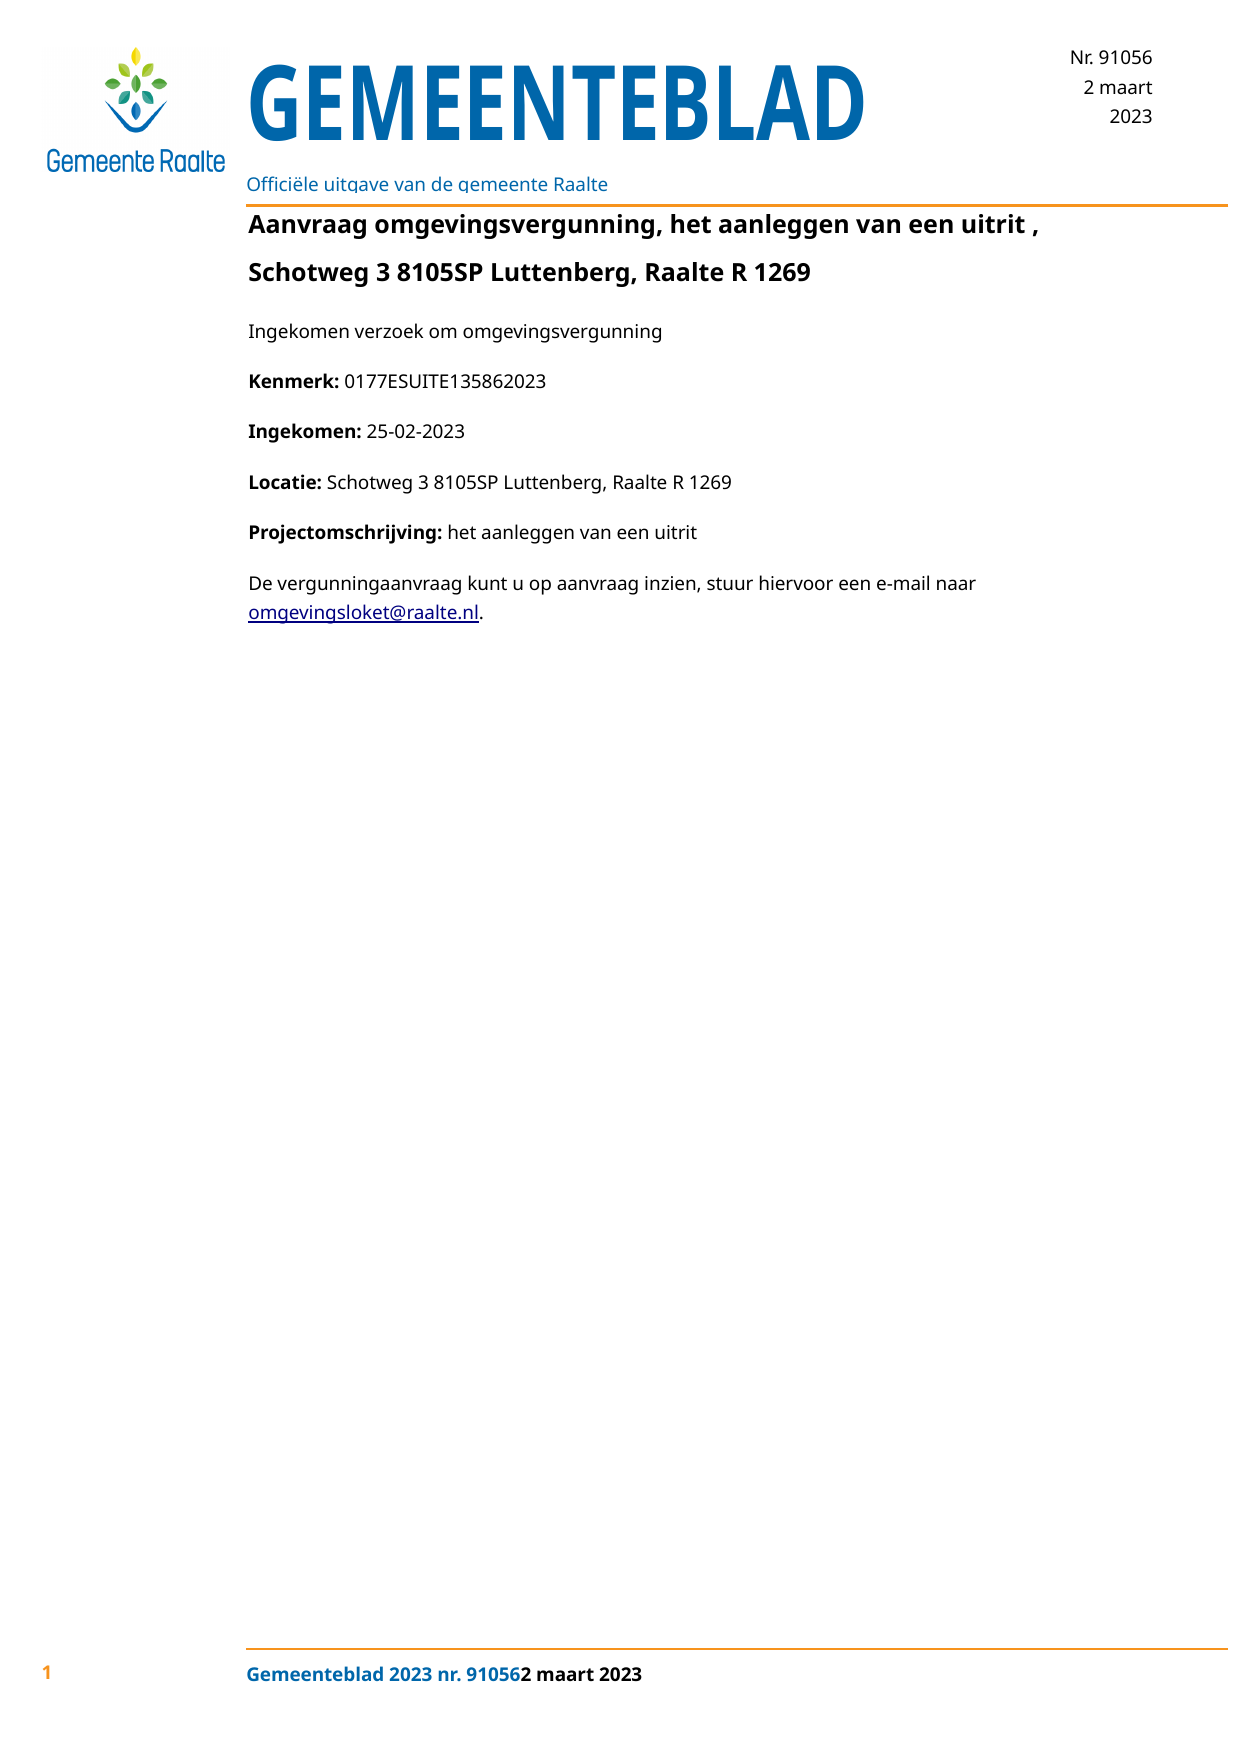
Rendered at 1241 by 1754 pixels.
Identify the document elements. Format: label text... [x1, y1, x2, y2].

text Kenmerk: 0177ESUITE135862023 [248, 368, 1152, 394]
picture [41, 47, 231, 172]
text De vergunningaanvraag kunt u op aanvraag inzien, stuur hiervoor een e-mail naar omgevingsloket@raalte.nl. [248, 570, 1152, 625]
text Ingekomen verzoek om omgevingsvergunning [248, 318, 1152, 344]
text Projectomschrijving: het aanleggen van een uitrit [248, 519, 1152, 545]
text Locatie: Schotweg 3 8105SP Luttenberg, Raalte R 1269 [248, 469, 1152, 495]
text Ingekomen: 25-02-2023 [248, 419, 1152, 444]
text Aanvraag omgevingsvergunning, het aanleggen van een uitrit , Schotweg 3 8105SP Luttenberg, Raalte R 1269 [248, 207, 1152, 288]
